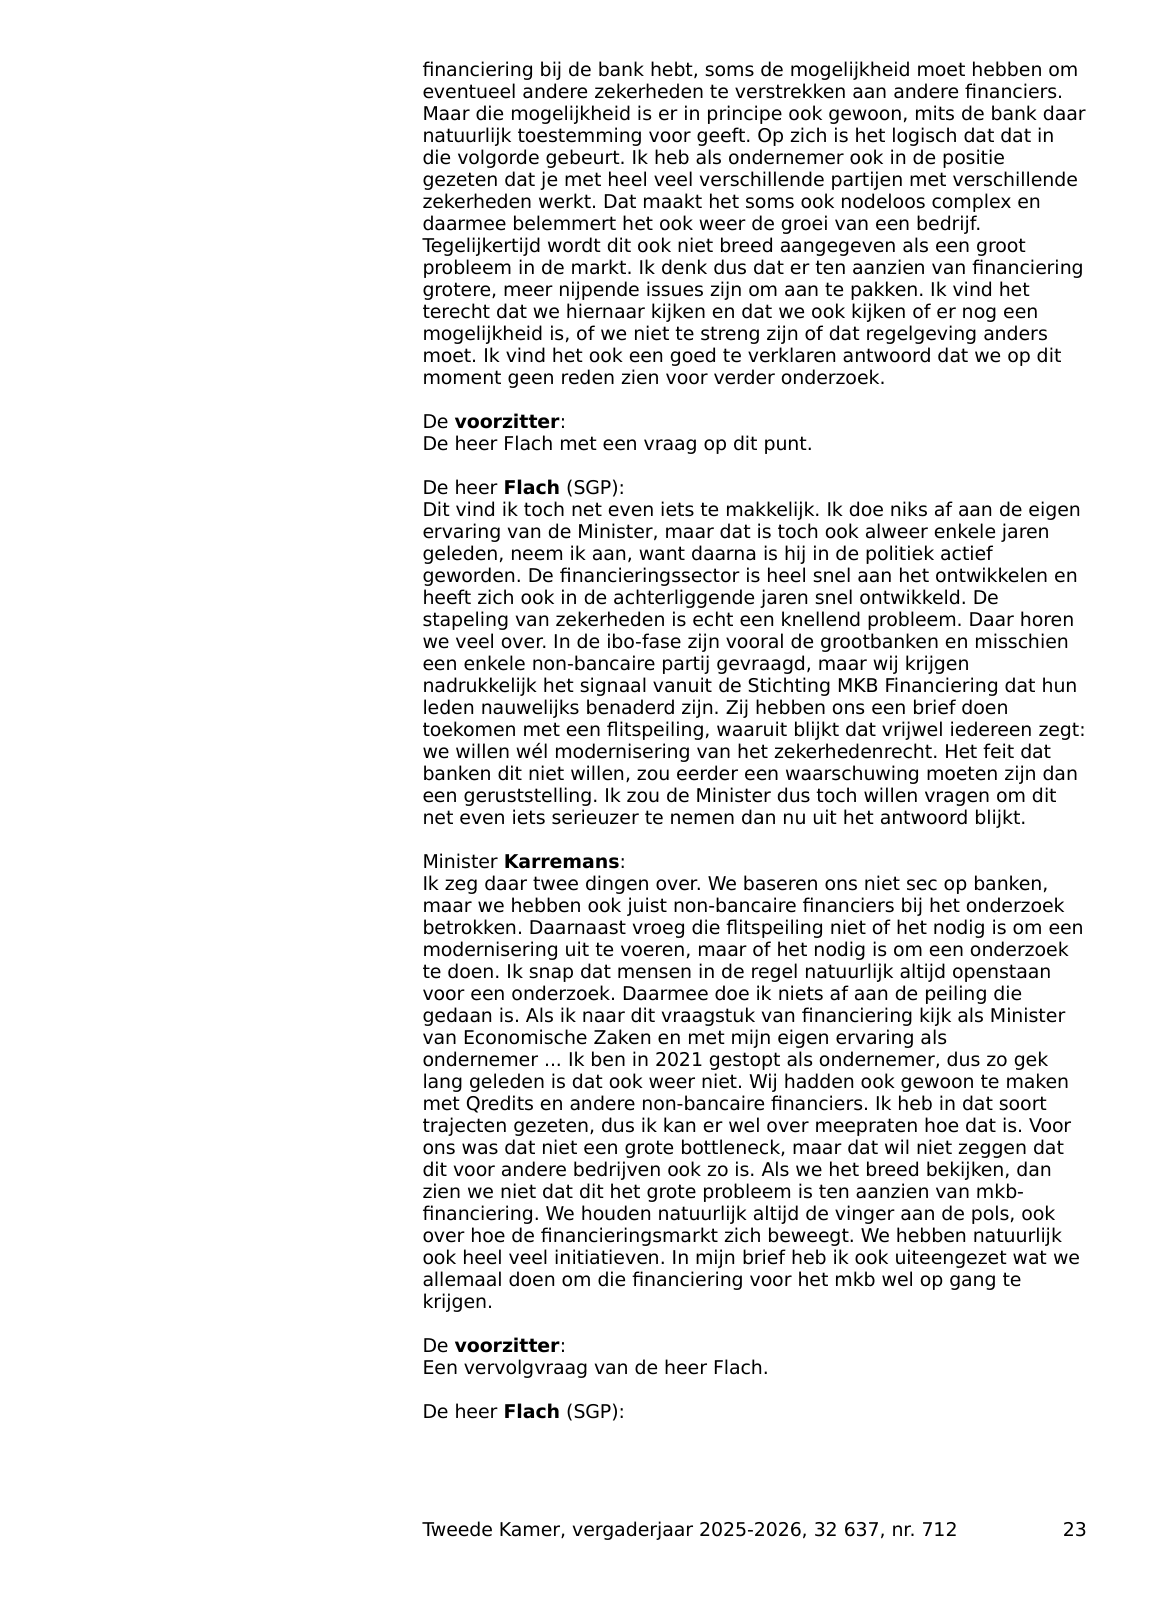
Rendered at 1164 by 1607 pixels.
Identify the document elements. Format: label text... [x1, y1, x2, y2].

text De heer Flach (SGP): [422, 1401, 1087, 1423]
text financiering bij de bank hebt, soms de mogelijkheid moet hebben om eventueel andere zekerheden te verstrekken aan andere financiers. Maar die mogelijkheid is er in principe ook gewoon, mits de bank daar natuurlijk toestemming voor geeft. Op zich is het logisch dat dat in die volgorde gebeurt. Ik heb als ondernemer ook in de positie gezeten dat je met heel veel verschillende partijen met verschillende zekerheden werkt. Dat maakt het soms ook nodeloos complex en daarmee belemmert het ook weer de groei van een bedrijf. Tegelijkertijd wordt dit ook niet breed aangegeven als een groot probleem in de markt. Ik denk dus dat er ten aanzien van financiering grotere, meer nijpende issues zijn om aan te pakken. Ik vind het terecht dat we hiernaar kijken en dat we ook kijken of er nog een mogelijkheid is, of we niet te streng zijn of dat regelgeving anders moet. Ik vind het ook een goed te verklaren antwoord dat we op dit moment geen reden zien voor verder onderzoek. [422, 59, 1087, 389]
text Minister Karremans: [422, 851, 1087, 873]
text De voorzitter: [422, 411, 1087, 433]
text De heer Flach (SGP): [422, 477, 1087, 499]
text De voorzitter: [422, 1335, 1087, 1357]
text De heer Flach met een vraag op dit punt. [422, 433, 1087, 455]
text Een vervolgvraag van de heer Flach. [422, 1357, 1087, 1379]
text Dit vind ik toch net even iets te makkelijk. Ik doe niks af aan de eigen ervaring van de Minister, maar dat is toch ook alweer enkele jaren geleden, neem ik aan, want daarna is hij in de politiek actief geworden. De financieringssector is heel snel aan het ontwikkelen en heeft zich ook in de achterliggende jaren snel ontwikkeld. De stapeling van zekerheden is echt een knellend probleem. Daar horen we veel over. In de ibo-fase zijn vooral de grootbanken en misschien een enkele non-bancaire partij gevraagd, maar wij krijgen nadrukkelijk het signaal vanuit de Stichting MKB Financiering dat hun leden nauwelijks benaderd zijn. Zij hebben ons een brief doen toekomen met een flitspeiling, waaruit blijkt dat vrijwel iedereen zegt: we willen wél modernisering van het zekerhedenrecht. Het feit dat banken dit niet willen, zou eerder een waarschuwing moeten zijn dan een geruststelling. Ik zou de Minister dus toch willen vragen om dit net even iets serieuzer te nemen dan nu uit het antwoord blijkt. [422, 499, 1087, 829]
text Ik zeg daar twee dingen over. We baseren ons niet sec op banken, maar we hebben ook juist non-bancaire financiers bij het onderzoek betrokken. Daarnaast vroeg die flitspeiling niet of het nodig is om een modernisering uit te voeren, maar of het nodig is om een onderzoek te doen. Ik snap dat mensen in de regel natuurlijk altijd openstaan voor een onderzoek. Daarmee doe ik niets af aan de peiling die gedaan is. Als ik naar dit vraagstuk van financiering kijk als Minister van Economische Zaken en met mijn eigen ervaring als ondernemer ... Ik ben in 2021 gestopt als ondernemer, dus zo gek lang geleden is dat ook weer niet. Wij hadden ook gewoon te maken met Qredits en andere non-bancaire financiers. Ik heb in dat soort trajecten gezeten, dus ik kan er wel over meepraten hoe dat is. Voor ons was dat niet een grote bottleneck, maar dat wil niet zeggen dat dit voor andere bedrijven ook zo is. Als we het breed bekijken, dan zien we niet dat dit het grote probleem is ten aanzien van mkb-financiering. We houden natuurlijk altijd de vinger aan de pols, ook over hoe de financieringsmarkt zich beweegt. We hebben natuurlijk ook heel veel initiatieven. In mijn brief heb ik ook uiteengezet wat we allemaal doen om die financiering voor het mkb wel op gang te krijgen. [422, 873, 1087, 1312]
